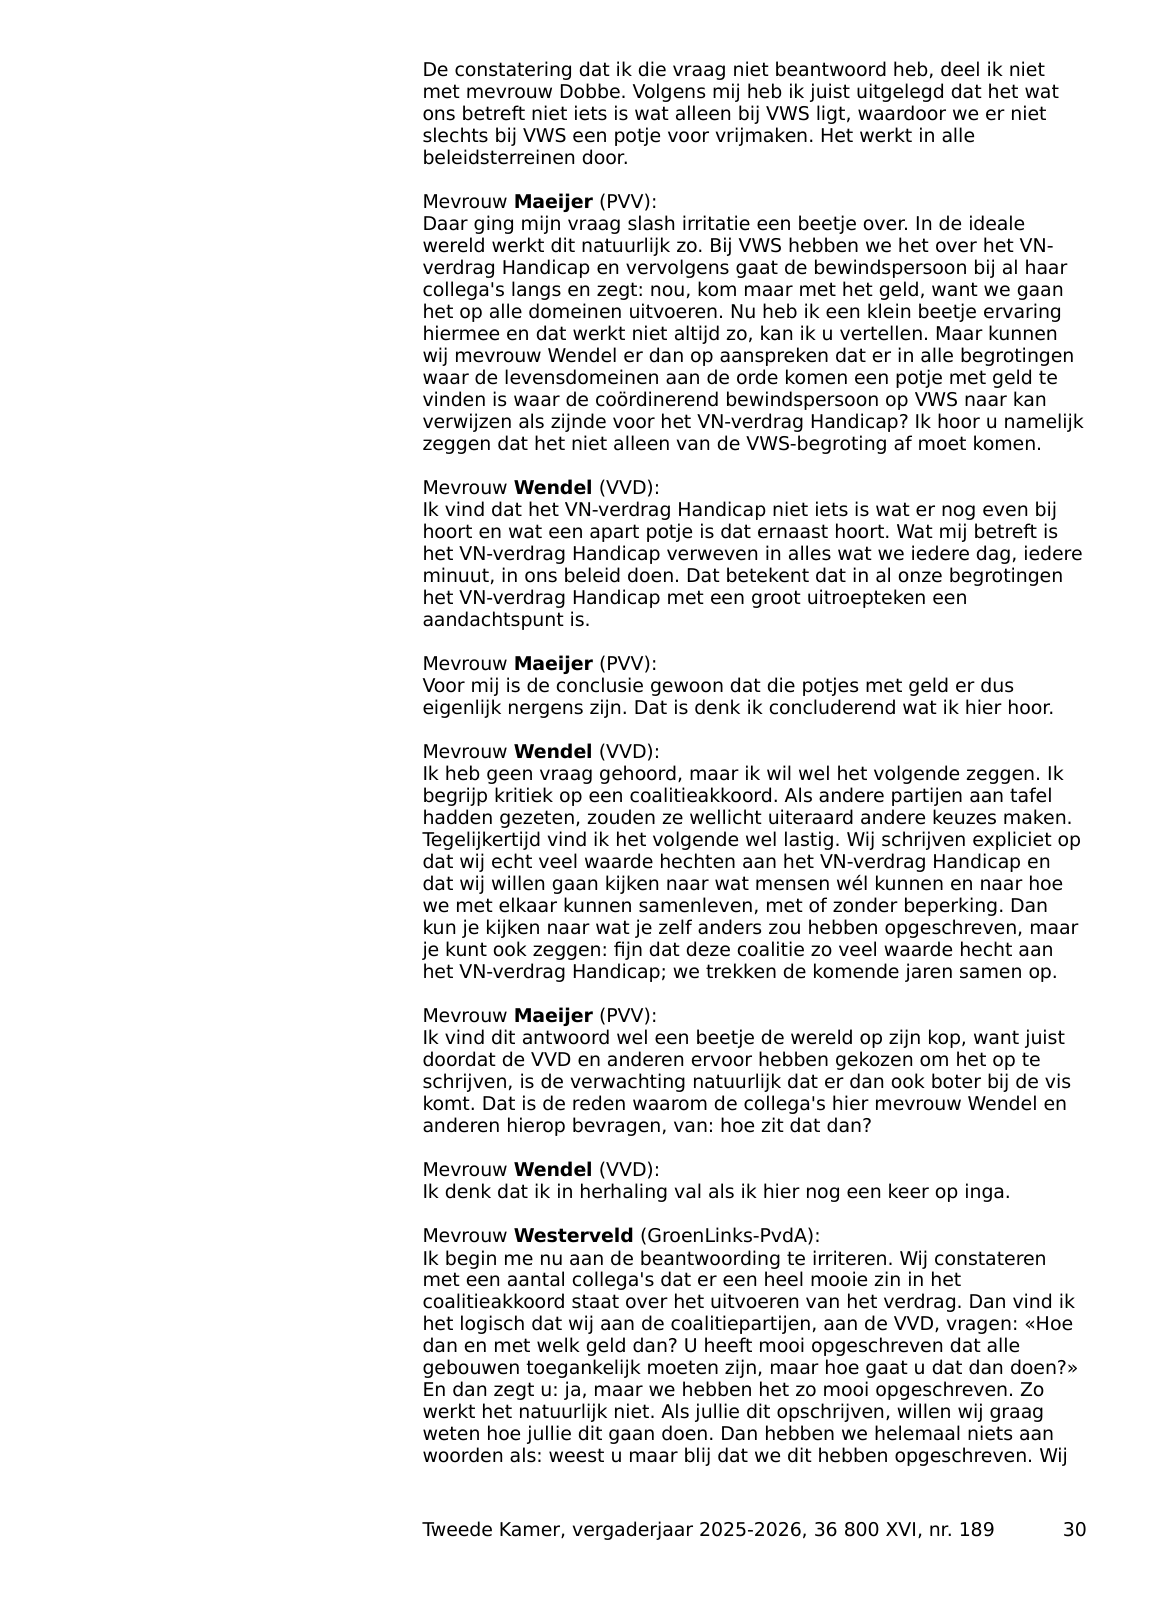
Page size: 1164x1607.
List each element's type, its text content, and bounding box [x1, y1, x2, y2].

text Mevrouw Maeijer (PVV): [422, 191, 1087, 213]
text Mevrouw Westerveld (GroenLinks-PvdA): [422, 1225, 1087, 1247]
text Ik begin me nu aan de beantwoording te irriteren. Wij constateren met een aantal collega's dat er een heel mooie zin in het coalitieakkoord staat over het uitvoeren van het verdrag. Dan vind ik het logisch dat wij aan de coalitiepartijen, aan de VVD, vragen: «Hoe dan en met welk geld dan? U heeft mooi opgeschreven dat alle gebouwen toegankelijk moeten zijn, maar hoe gaat u dat dan doen?» En dan zegt u: ja, maar we hebben het zo mooi opgeschreven. Zo werkt het natuurlijk niet. Als jullie dit opschrijven, willen wij graag weten hoe jullie dit gaan doen. Dan hebben we helemaal niets aan woorden als: weest u maar blij dat we dit hebben opgeschreven. Wij [422, 1247, 1087, 1467]
text Mevrouw Wendel (VVD): [422, 1159, 1087, 1181]
text Ik vind dat het VN-verdrag Handicap niet iets is wat er nog even bij hoort en wat een apart potje is dat ernaast hoort. Wat mij betreft is het VN-verdrag Handicap verweven in alles wat we iedere dag, iedere minuut, in ons beleid doen. Dat betekent dat in al onze begrotingen het VN-verdrag Handicap met een groot uitroepteken een aandachtspunt is. [422, 499, 1087, 631]
text Mevrouw Maeijer (PVV): [422, 1005, 1087, 1027]
text De constatering dat ik die vraag niet beantwoord heb, deel ik niet met mevrouw Dobbe. Volgens mij heb ik juist uitgelegd dat het wat ons betreft niet iets is wat alleen bij VWS ligt, waardoor we er niet slechts bij VWS een potje voor vrijmaken. Het werkt in alle beleidsterreinen door. [422, 59, 1087, 169]
text Mevrouw Maeijer (PVV): [422, 653, 1087, 675]
text Ik denk dat ik in herhaling val als ik hier nog een keer op inga. [422, 1181, 1087, 1203]
text Daar ging mijn vraag slash irritatie een beetje over. In de ideale wereld werkt dit natuurlijk zo. Bij VWS hebben we het over het VN-verdrag Handicap en vervolgens gaat de bewindspersoon bij al haar collega's langs en zegt: nou, kom maar met het geld, want we gaan het op alle domeinen uitvoeren. Nu heb ik een klein beetje ervaring hiermee en dat werkt niet altijd zo, kan ik u vertellen. Maar kunnen wij mevrouw Wendel er dan op aanspreken dat er in alle begrotingen waar de levensdomeinen aan de orde komen een potje met geld te vinden is waar de coördinerend bewindspersoon op VWS naar kan verwijzen als zijnde voor het VN-verdrag Handicap? Ik hoor u namelijk zeggen dat het niet alleen van de VWS-begroting af moet komen. [422, 213, 1087, 455]
text Ik vind dit antwoord wel een beetje de wereld op zijn kop, want juist doordat de VVD en anderen ervoor hebben gekozen om het op te schrijven, is de verwachting natuurlijk dat er dan ook boter bij de vis komt. Dat is de reden waarom de collega's hier mevrouw Wendel en anderen hierop bevragen, van: hoe zit dat dan? [422, 1027, 1087, 1137]
text Mevrouw Wendel (VVD): [422, 741, 1087, 763]
text Voor mij is de conclusie gewoon dat die potjes met geld er dus eigenlijk nergens zijn. Dat is denk ik concluderend wat ik hier hoor. [422, 675, 1087, 719]
text Mevrouw Wendel (VVD): [422, 477, 1087, 499]
text Ik heb geen vraag gehoord, maar ik wil wel het volgende zeggen. Ik begrijp kritiek op een coalitieakkoord. Als andere partijen aan tafel hadden gezeten, zouden ze wellicht uiteraard andere keuzes maken. Tegelijkertijd vind ik het volgende wel lastig. Wij schrijven expliciet op dat wij echt veel waarde hechten aan het VN-verdrag Handicap en dat wij willen gaan kijken naar wat mensen wél kunnen en naar hoe we met elkaar kunnen samenleven, met of zonder beperking. Dan kun je kijken naar wat je zelf anders zou hebben opgeschreven, maar je kunt ook zeggen: fijn dat deze coalitie zo veel waarde hecht aan het VN-verdrag Handicap; we trekken de komende jaren samen op. [422, 763, 1087, 983]
